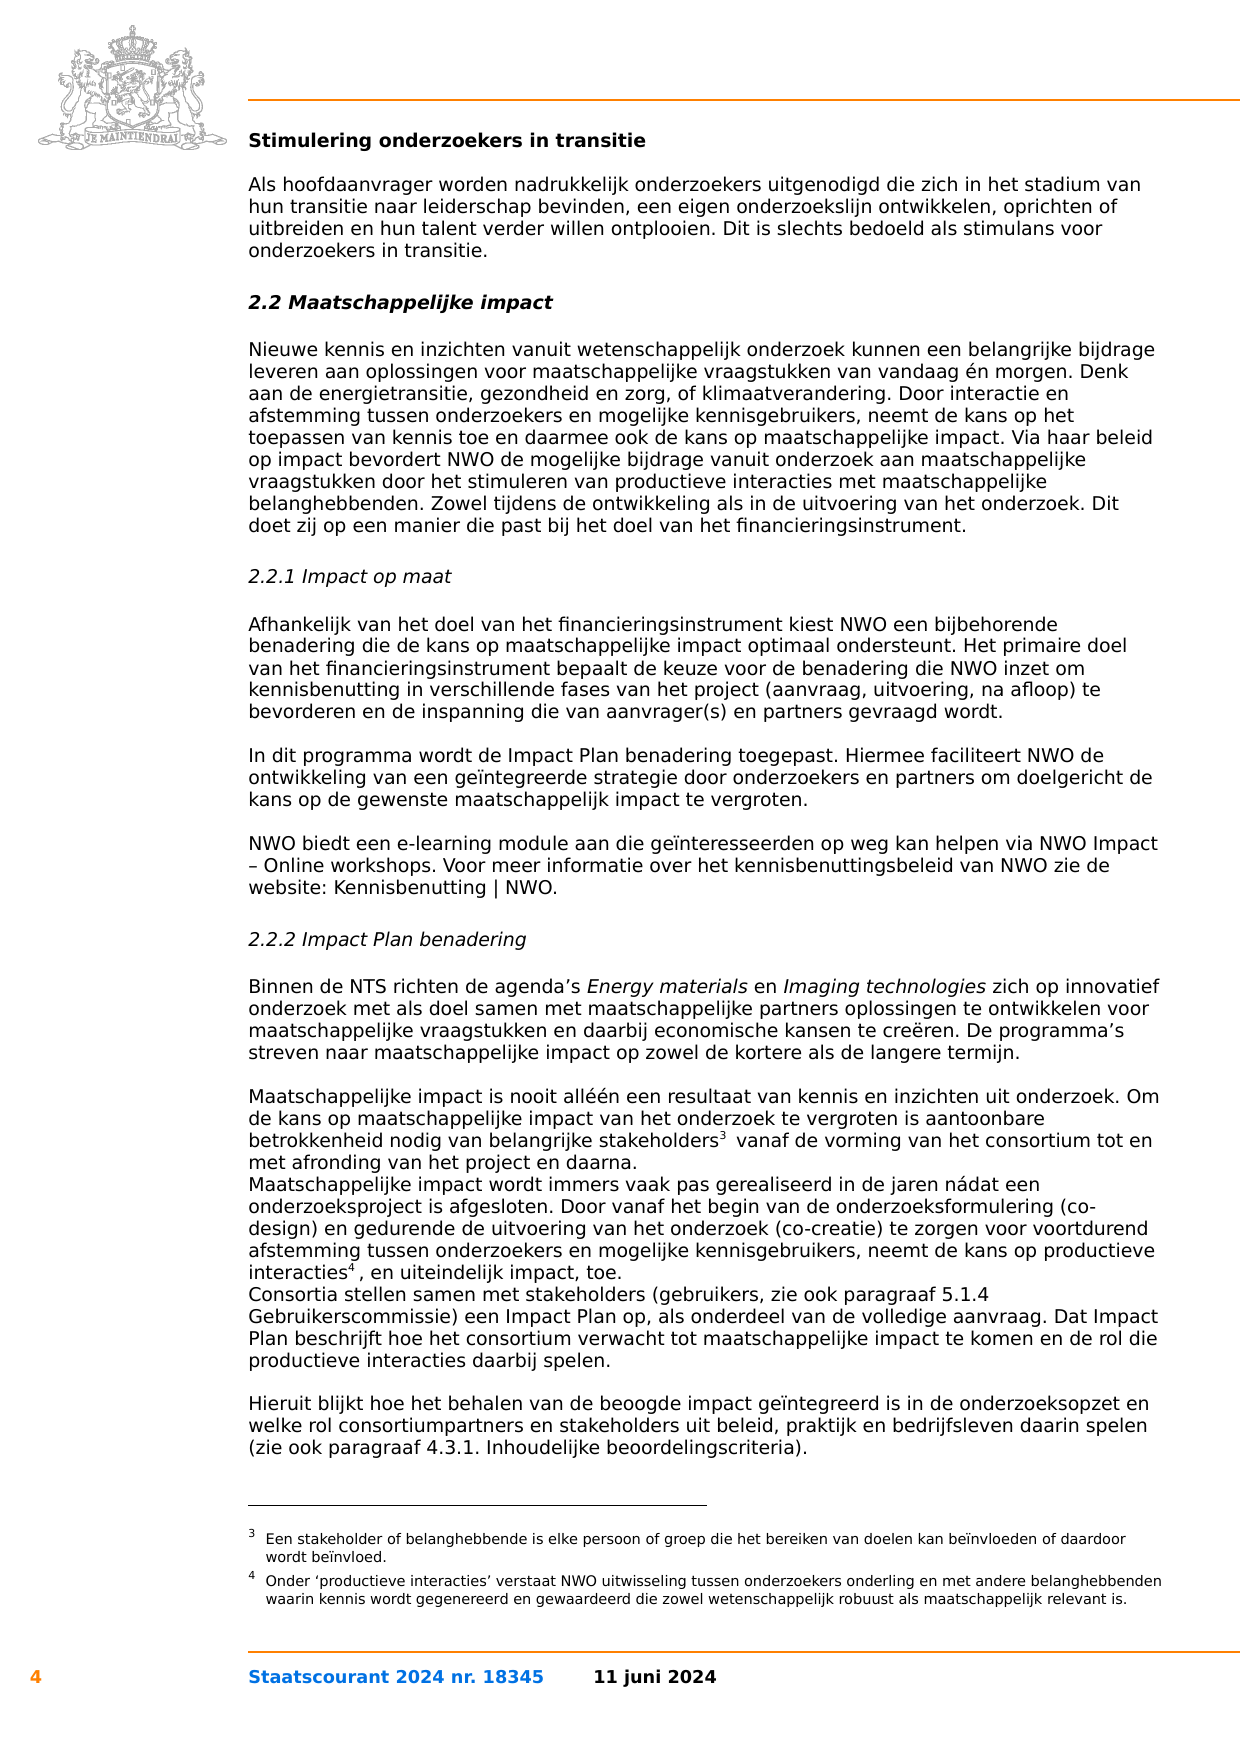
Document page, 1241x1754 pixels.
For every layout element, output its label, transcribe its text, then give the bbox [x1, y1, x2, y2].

text NWO biedt een e-learning module aan die geïnteresseerden op weg kan helpen via NWO Impact – Online workshops. Voor meer informatie over het kennisbenuttingsbeleid van NWO zie de website: Kennisbenutting | NWO. [248, 833, 1163, 899]
text Maatschappelijke impact is nooit alléén een resultaat van kennis en inzichten uit onderzoek. Om de kans op maatschappelijke impact van het onderzoek te vergroten is aantoonbare betrokkenheid nodig van belangrijke stakeholders vanaf de vorming van het consortium tot en met afronding van het project en daarna. [248, 1086, 1163, 1174]
text Afhankelijk van het doel van het financieringsinstrument kiest NWO een bijbehorende benadering die de kans op maatschappelijke impact optimaal ondersteunt. Het primaire doel van het financieringsinstrument bepaalt de keuze voor de benadering die NWO inzet om kennisbenutting in verschillende fases van het project (aanvraag, uitvoering, na afloop) te bevorderen en de inspanning die van aanvrager(s) en partners gevraagd wordt. [248, 613, 1163, 723]
text Een stakeholder of belanghebbende is elke persoon of groep die het bereiken van doelen kan beïnvloeden of daardoor wordt beïnvloed. [248, 1527, 1163, 1566]
text Als hoofdaanvrager worden nadrukkelijk onderzoekers uitgenodigd die zich in het stadium van hun transitie naar leiderschap bevinden, een eigen onderzoekslijn ontwikkelen, oprichten of uitbreiden en hun talent verder willen ontplooien. Dit is slechts bedoeld als stimulans voor onderzoekers in transitie. [248, 174, 1163, 262]
subtitle Stimulering onderzoekers in transitie [248, 130, 1163, 152]
text Maatschappelijke impact wordt immers vaak pas gerealiseerd in de jaren nádat een onderzoeksproject is afgesloten. Door vanaf het begin van de onderzoeksformulering (co-design) en gedurende de uitvoering van het onderzoek (co-creatie) te zorgen voor voortdurend afstemming tussen onderzoekers en mogelijke kennisgebruikers, neemt de kans op productieve interacties, en uiteindelijk impact, toe. [248, 1174, 1163, 1283]
text In dit programma wordt de Impact Plan benadering toegepast. Hiermee faciliteert NWO de ontwikkeling van een geïntegreerde strategie door onderzoekers en partners om doelgericht de kans op de gewenste maatschappelijk impact te vergroten. [248, 745, 1163, 811]
text Binnen de NTS richten de agenda’s Energy materials en Imaging technologies zich op innovatief onderzoek met als doel samen met maatschappelijke partners oplossingen te ontwikkelen voor maatschappelijke vraagstukken en daarbij economische kansen te creëren. De programma’s streven naar maatschappelijke impact op zowel de kortere als de langere termijn. [248, 976, 1163, 1064]
text Consortia stellen samen met stakeholders (gebruikers, zie ook paragraaf 5.1.4 Gebruikerscommissie) een Impact Plan op, als onderdeel van de volledige aanvraag. Dat Impact Plan beschrijft hoe het consortium verwacht tot maatschappelijke impact te komen en de rol die productieve interacties daarbij spelen. [248, 1283, 1163, 1371]
subtitle 2.2.1 Impact op maat [248, 566, 1163, 588]
text Hieruit blijkt hoe het behalen van de beoogde impact geïntegreerd is in de onderzoeksopzet en welke rol consortiumpartners en stakeholders uit beleid, praktijk en bedrijfsleven daarin spelen (zie ook paragraaf 4.3.1. Inhoudelijke beoordelingscriteria). [248, 1393, 1163, 1459]
text Nieuwe kennis en inzichten vanuit wetenschappelijk onderzoek kunnen een belangrijke bijdrage leveren aan oplossingen voor maatschappelijke vraagstukken van vandaag én morgen. Denk aan de energietransitie, gezondheid en zorg, of klimaatverandering. Door interactie en afstemming tussen onderzoekers en mogelijke kennisgebruikers, neemt de kans op het toepassen van kennis toe en daarmee ook de kans op maatschappelijke impact. Via haar beleid op impact bevordert NWO de mogelijke bijdrage vanuit onderzoek aan maatschappelijke vraagstukken door het stimuleren van productieve interacties met maatschappelijke belanghebbenden. Zowel tijdens de ontwikkeling als in de uitvoering van het onderzoek. Dit doet zij op een manier die past bij het doel van het financieringsinstrument. [248, 339, 1163, 536]
subtitle 2.2 Maatschappelijke impact [248, 292, 1163, 314]
picture [38, 25, 227, 150]
subtitle 2.2.2 Impact Plan benadering [248, 929, 1163, 951]
text Onder ‘productieve interacties’ verstaat NWO uitwisseling tussen onderzoekers onderling en met andere belanghebbenden waarin kennis wordt gegenereerd en gewaardeerd die zowel wetenschappelijk robuust als maatschappelijk relevant is. [248, 1569, 1163, 1608]
